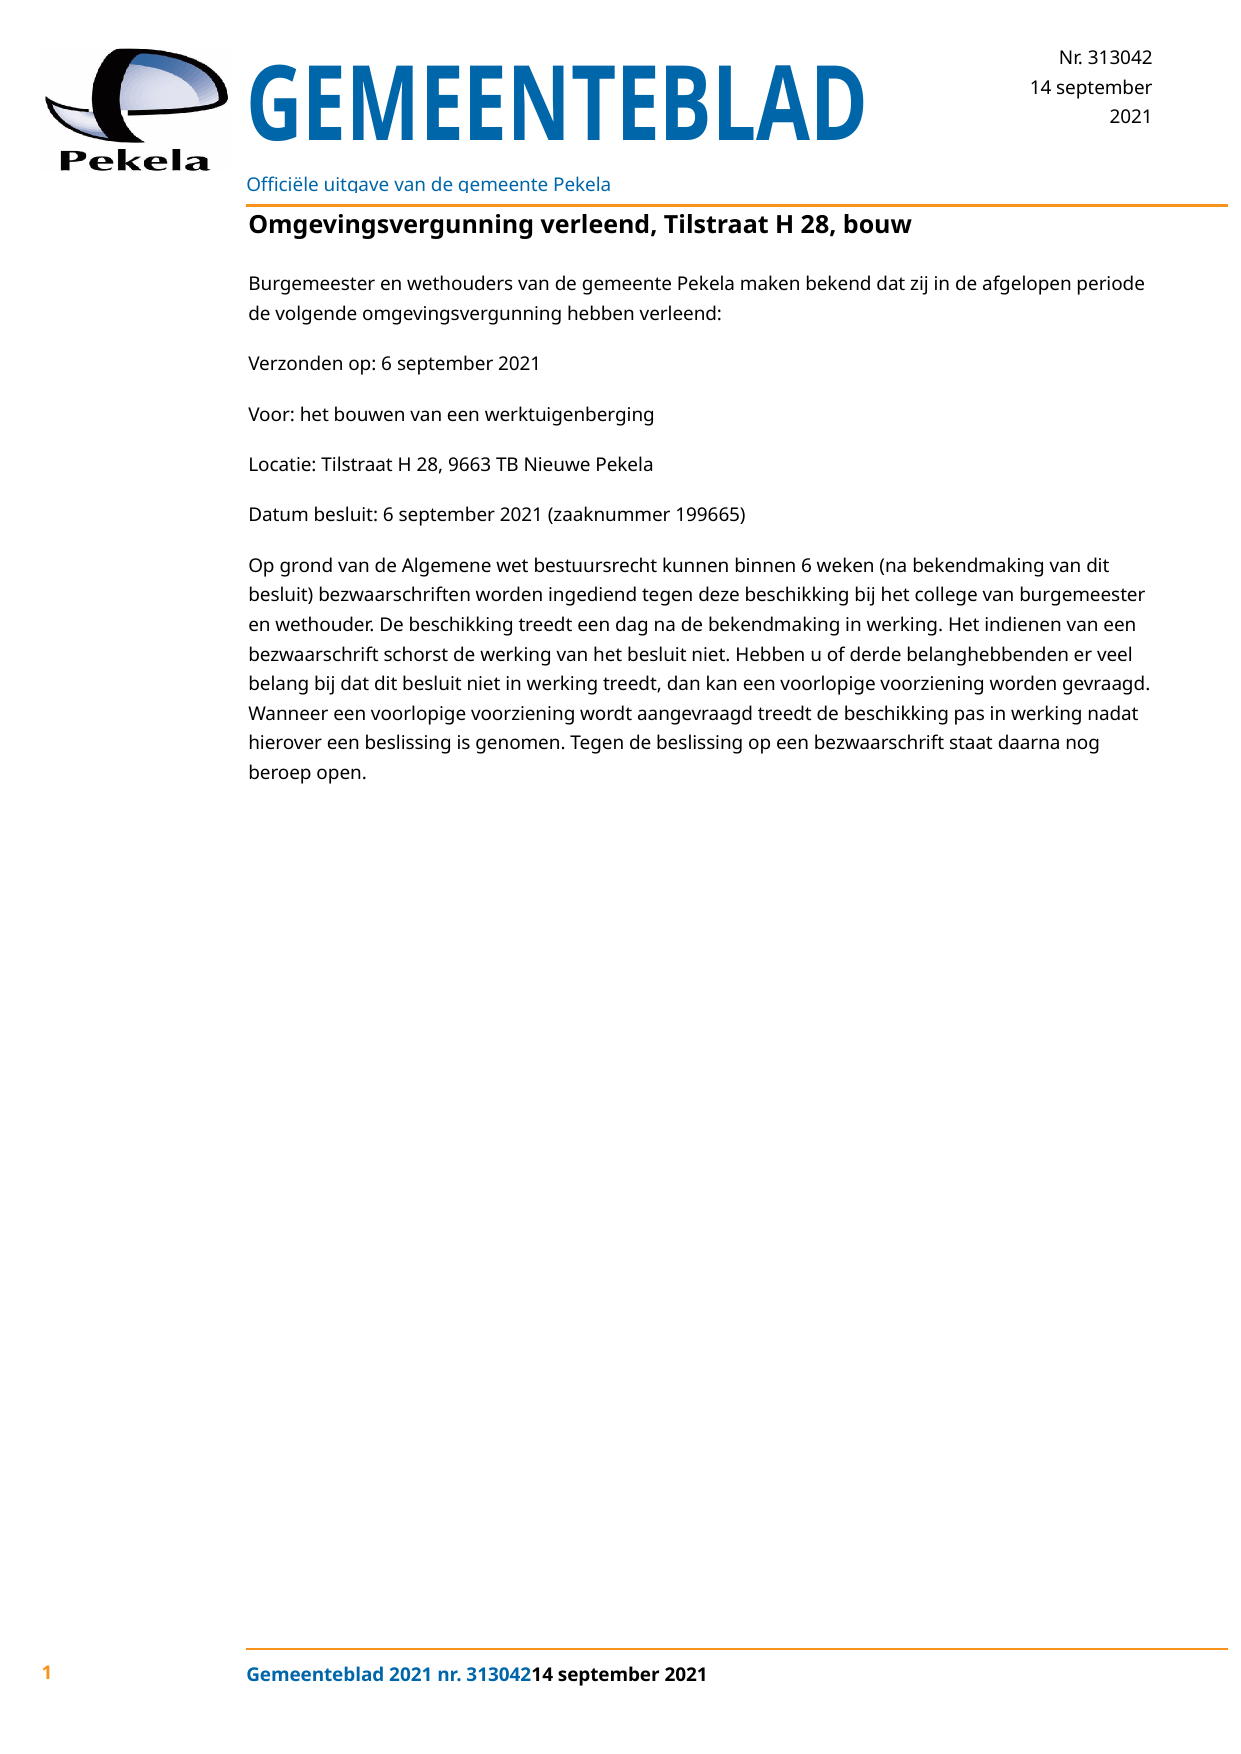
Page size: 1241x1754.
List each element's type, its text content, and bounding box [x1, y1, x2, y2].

text Op grond van de Algemene wet bestuursrecht kunnen binnen 6 weken (na bekendmaking van dit besluit) bezwaarschriften worden ingediend tegen deze beschikking bij het college van burgemeester en wethouder. De beschikking treedt een dag na de bekendmaking in werking. Het indienen van een bezwaarschrift schorst de werking van het besluit niet. Hebben u of derde belanghebbenden er veel belang bij dat dit besluit niet in werking treedt, dan kan een voorlopige voorziening worden gevraagd. Wanneer een voorlopige voorziening wordt aangevraagd treedt de beschikking pas in werking nadat hierover een beslissing is genomen. Tegen de beslissing op een bezwaarschrift staat daarna nog beroep open. [248, 552, 1152, 785]
text Verzonden op: 6 september 2021 [248, 350, 1152, 376]
text Omgevingsvergunning verleend, Tilstraat H 28, bouw [248, 207, 1152, 241]
text Voor: het bouwen van een werktuigenberging [248, 401, 1152, 426]
text Datum besluit: 6 september 2021 (zaaknummer 199665) [248, 502, 1152, 527]
text Locatie: Tilstraat H 28, 9663 TB Nieuwe Pekela [248, 451, 1152, 477]
text Burgemeester en wethouders van de gemeente Pekela maken bekend dat zij in de afgelopen periode de volgende omgevingsvergunning hebben verleend: [248, 270, 1152, 326]
picture [41, 47, 231, 172]
